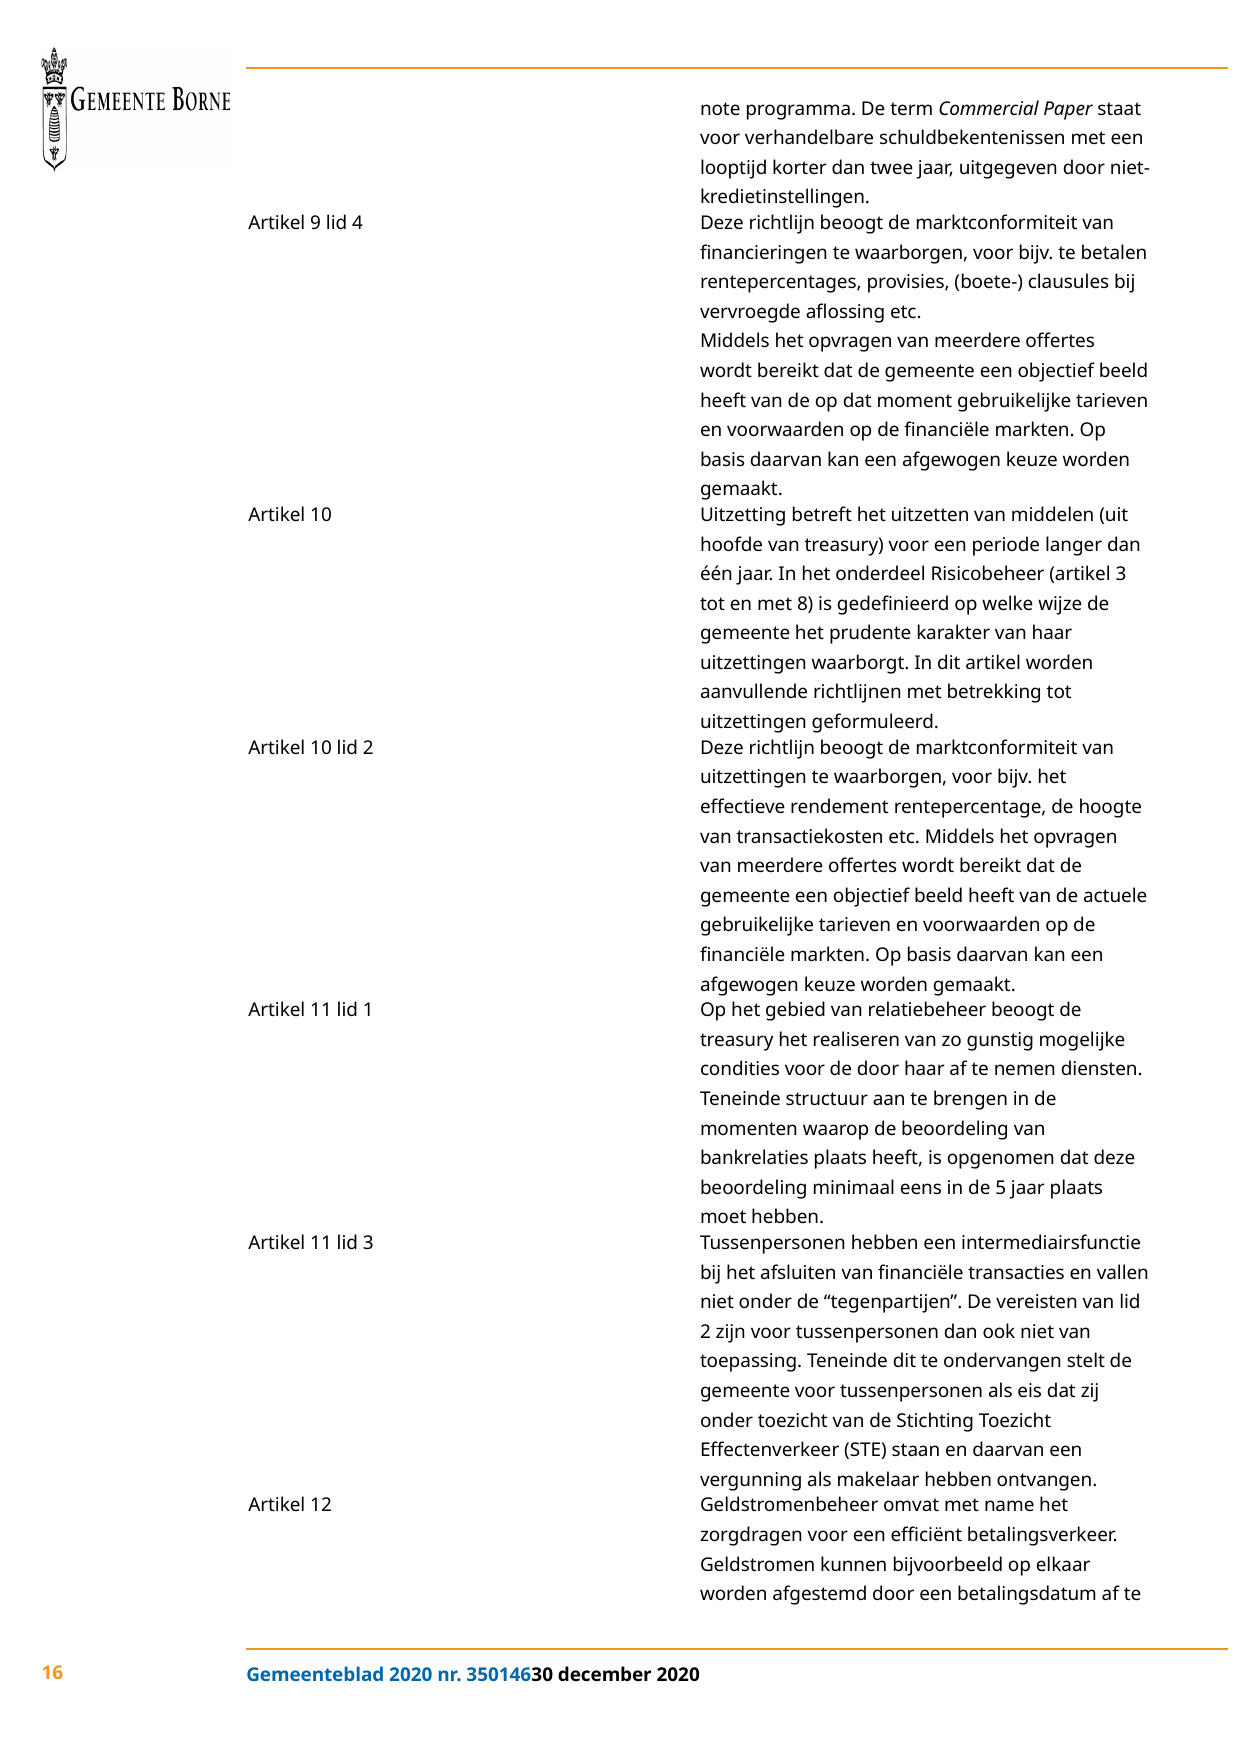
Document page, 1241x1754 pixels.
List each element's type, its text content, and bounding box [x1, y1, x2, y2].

table_cell Artikel 12 [248, 1492, 700, 1606]
table_cell [248, 95, 700, 209]
table_cell Artikel 10 lid 2 [248, 734, 700, 996]
table_cell note programma. De term Commercial Paper staat voor verhandelbare schuldbekentenissen met een looptijd korter dan twee jaar, uitgegeven door niet-kredietinstellingen. [700, 95, 1152, 209]
table_cell Geldstromenbeheer omvat met name het zorgdragen voor een efficiënt betalingsverkeer. Geldstromen kunnen bijvoorbeeld op elkaar worden afgestemd door een betalingsdatum af te [700, 1492, 1152, 1606]
table_cell Uitzetting betreft het uitzetten van middelen (uit hoofde van treasury) voor een periode langer dan één jaar. In het onderdeel Risicobeheer (artikel 3 tot en met 8) is gedefinieerd op welke wijze de gemeente het prudente karakter van haar uitzettingen waarborgt. In dit artikel worden aanvullende richtlijnen met betrekking tot uitzettingen geformuleerd. [700, 501, 1152, 734]
table_cell Artikel 9 lid 4 [248, 209, 700, 501]
table_cell Deze richtlijn beoogt de marktconformiteit van uitzettingen te waarborgen, voor bijv. het effectieve rendement rentepercentage, de hoogte van transactiekosten etc. Middels het opvragen van meerdere offertes wordt bereikt dat de gemeente een objectief beeld heeft van de actuele gebruikelijke tarieven en voorwaarden op de financiële markten. Op basis daarvan kan een afgewogen keuze worden gemaakt. [700, 734, 1152, 996]
table_cell Artikel 10 [248, 501, 700, 734]
table_cell Tussenpersonen hebben een intermediairsfunctie bij het afsluiten van financiële transacties en vallen niet onder de “tegenpartijen”. De vereisten van lid 2 zijn voor tussenpersonen dan ook niet van toepassing. Teneinde dit te ondervangen stelt de gemeente voor tussenpersonen als eis dat zij onder toezicht van de Stichting Toezicht Effectenverkeer (STE) staan en daarvan een vergunning als makelaar hebben ontvangen. [700, 1229, 1152, 1492]
table_cell Op het gebied van relatiebeheer beoogt de treasury het realiseren van zo gunstig mogelijke condities voor de door haar af te nemen diensten. Teneinde structuur aan te brengen in de momenten waarop de beoordeling van bankrelaties plaats heeft, is opgenomen dat deze beoordeling minimaal eens in de 5 jaar plaats moet hebben. [700, 996, 1152, 1229]
table_cell Deze richtlijn beoogt de marktconformiteit van financieringen te waarborgen, voor bijv. te betalen rentepercentages, provisies, (boete-) clausules bij vervroegde aflossing etc. Middels het opvragen van meerdere offertes wordt bereikt dat de gemeente een objectief beeld heeft van de op dat moment gebruikelijke tarieven en voorwaarden op de financiële markten. Op basis daarvan kan een afgewogen keuze worden gemaakt. [700, 209, 1152, 501]
picture [41, 47, 231, 172]
table_cell Artikel 11 lid 1 [248, 996, 700, 1229]
table_cell Artikel 11 lid 3 [248, 1229, 700, 1492]
